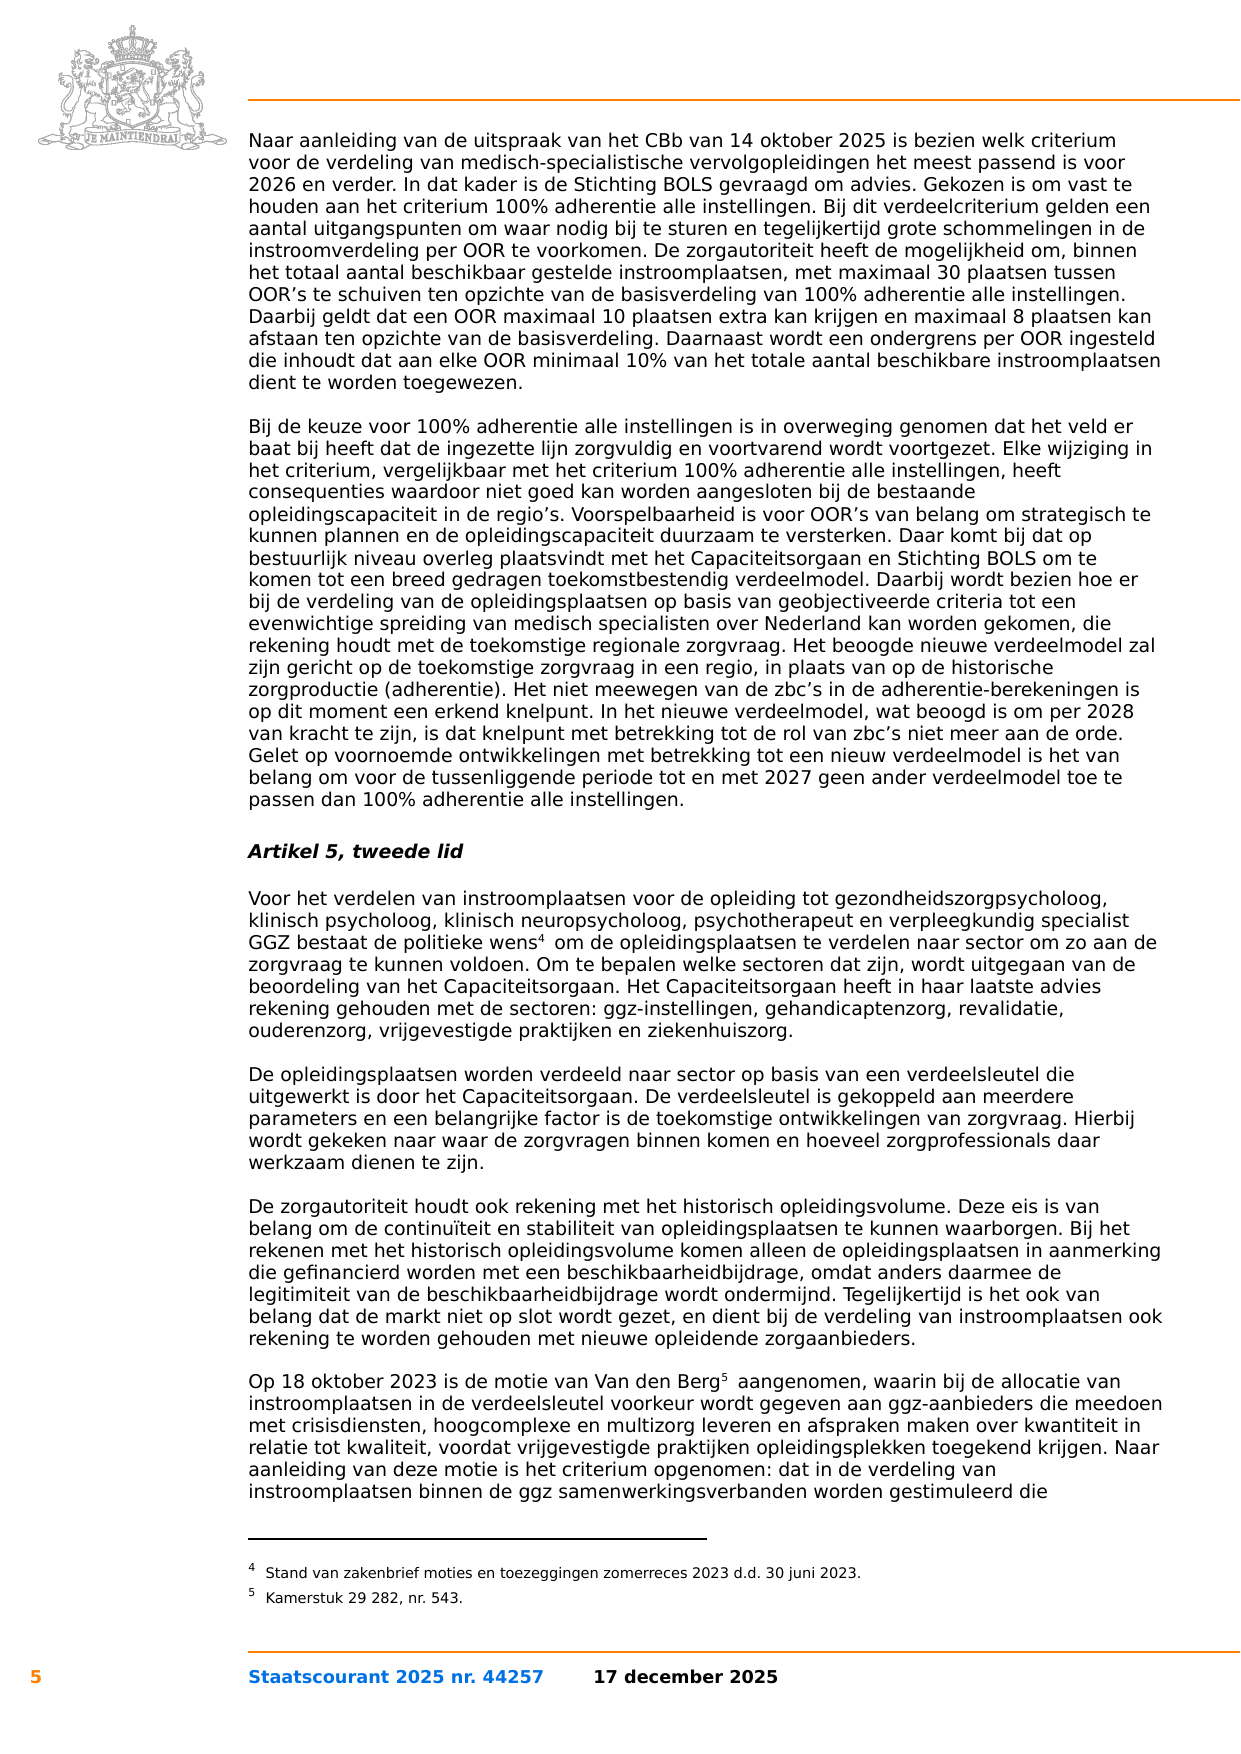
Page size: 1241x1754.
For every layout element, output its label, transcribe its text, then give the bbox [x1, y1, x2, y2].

text Voor het verdelen van instroomplaatsen voor de opleiding tot gezondheidszorgpsycholoog, klinisch psycholoog, klinisch neuropsycholoog, psychotherapeut en verpleegkundig specialist GGZ bestaat de politieke wens om de opleidingsplaatsen te verdelen naar sector om zo aan de zorgvraag te kunnen voldoen. Om te bepalen welke sectoren dat zijn, wordt uitgegaan van de beoordeling van het Capaciteitsorgaan. Het Capaciteitsorgaan heeft in haar laatste advies rekening gehouden met de sectoren: ggz-instellingen, gehandicaptenzorg, revalidatie, ouderenzorg, vrijgevestigde praktijken en ziekenhuiszorg. [248, 888, 1163, 1042]
text De opleidingsplaatsen worden verdeeld naar sector op basis van een verdeelsleutel die uitgewerkt is door het Capaciteitsorgaan. De verdeelsleutel is gekoppeld aan meerdere parameters en een belangrijke factor is de toekomstige ontwikkelingen van zorgvraag. Hierbij wordt gekeken naar waar de zorgvragen binnen komen en hoeveel zorgprofessionals daar werkzaam dienen te zijn. [248, 1064, 1163, 1174]
picture [38, 25, 227, 150]
text Stand van zakenbrief moties en toezeggingen zomerreces 2023 d.d. 30 juni 2023. [248, 1561, 1163, 1583]
text Op 18 oktober 2023 is de motie van Van den Berg aangenomen, waarin bij de allocatie van instroomplaatsen in de verdeelsleutel voorkeur wordt gegeven aan ggz-aanbieders die meedoen met crisisdiensten, hoogcomplexe en multizorg leveren en afspraken maken over kwantiteit in relatie tot kwaliteit, voordat vrijgevestigde praktijken opleidingsplekken toegekend krijgen. Naar aanleiding van deze motie is het criterium opgenomen: dat in de verdeling van instroomplaatsen binnen de ggz samenwerkingsverbanden worden gestimuleerd die [248, 1371, 1163, 1503]
subtitle Artikel 5, tweede lid [248, 841, 1163, 863]
text Bij de keuze voor 100% adherentie alle instellingen is in overweging genomen dat het veld er baat bij heeft dat de ingezette lijn zorgvuldig en voortvarend wordt voortgezet. Elke wijziging in het criterium, vergelijkbaar met het criterium 100% adherentie alle instellingen, heeft consequenties waardoor niet goed kan worden aangesloten bij de bestaande opleidingscapaciteit in de regio’s. Voorspelbaarheid is voor OOR’s van belang om strategisch te kunnen plannen en de opleidingscapaciteit duurzaam te versterken. Daar komt bij dat op bestuurlijk niveau overleg plaatsvindt met het Capaciteitsorgaan en Stichting BOLS om te komen tot een breed gedragen toekomstbestendig verdeelmodel. Daarbij wordt bezien hoe er bij de verdeling van de opleidingsplaatsen op basis van geobjectiveerde criteria tot een evenwichtige spreiding van medisch specialisten over Nederland kan worden gekomen, die rekening houdt met de toekomstige regionale zorgvraag. Het beoogde nieuwe verdeelmodel zal zijn gericht op de toekomstige zorgvraag in een regio, in plaats van op de historische zorgproductie (adherentie). Het niet meewegen van de zbc’s in de adherentie-berekeningen is op dit moment een erkend knelpunt. In het nieuwe verdeelmodel, wat beoogd is om per 2028 van kracht te zijn, is dat knelpunt met betrekking tot de rol van zbc’s niet meer aan de orde. Gelet op voornoemde ontwikkelingen met betrekking tot een nieuw verdeelmodel is het van belang om voor de tussenliggende periode tot en met 2027 geen ander verdeelmodel toe te passen dan 100% adherentie alle instellingen. [248, 416, 1163, 811]
text De zorgautoriteit houdt ook rekening met het historisch opleidingsvolume. Deze eis is van belang om de continuïteit en stabiliteit van opleidingsplaatsen te kunnen waarborgen. Bij het rekenen met het historisch opleidingsvolume komen alleen de opleidingsplaatsen in aanmerking die gefinancierd worden met een beschikbaarheidbijdrage, omdat anders daarmee de legitimiteit van de beschikbaarheidbijdrage wordt ondermijnd. Tegelijkertijd is het ook van belang dat de markt niet op slot wordt gezet, en dient bij de verdeling van instroomplaatsen ook rekening te worden gehouden met nieuwe opleidende zorgaanbieders. [248, 1196, 1163, 1349]
text Naar aanleiding van de uitspraak van het CBb van 14 oktober 2025 is bezien welk criterium voor de verdeling van medisch-specialistische vervolgopleidingen het meest passend is voor 2026 en verder. In dat kader is de Stichting BOLS gevraagd om advies. Gekozen is om vast te houden aan het criterium 100% adherentie alle instellingen. Bij dit verdeelcriterium gelden een aantal uitgangspunten om waar nodig bij te sturen en tegelijkertijd grote schommelingen in de instroomverdeling per OOR te voorkomen. De zorgautoriteit heeft de mogelijkheid om, binnen het totaal aantal beschikbaar gestelde instroomplaatsen, met maximaal 30 plaatsen tussen OOR’s te schuiven ten opzichte van de basisverdeling van 100% adherentie alle instellingen. Daarbij geldt dat een OOR maximaal 10 plaatsen extra kan krijgen en maximaal 8 plaatsen kan afstaan ten opzichte van de basisverdeling. Daarnaast wordt een ondergrens per OOR ingesteld die inhoudt dat aan elke OOR minimaal 10% van het totale aantal beschikbare instroomplaatsen dient te worden toegewezen. [248, 130, 1163, 394]
text Kamerstuk 29 282, nr. 543. [248, 1586, 1163, 1608]
